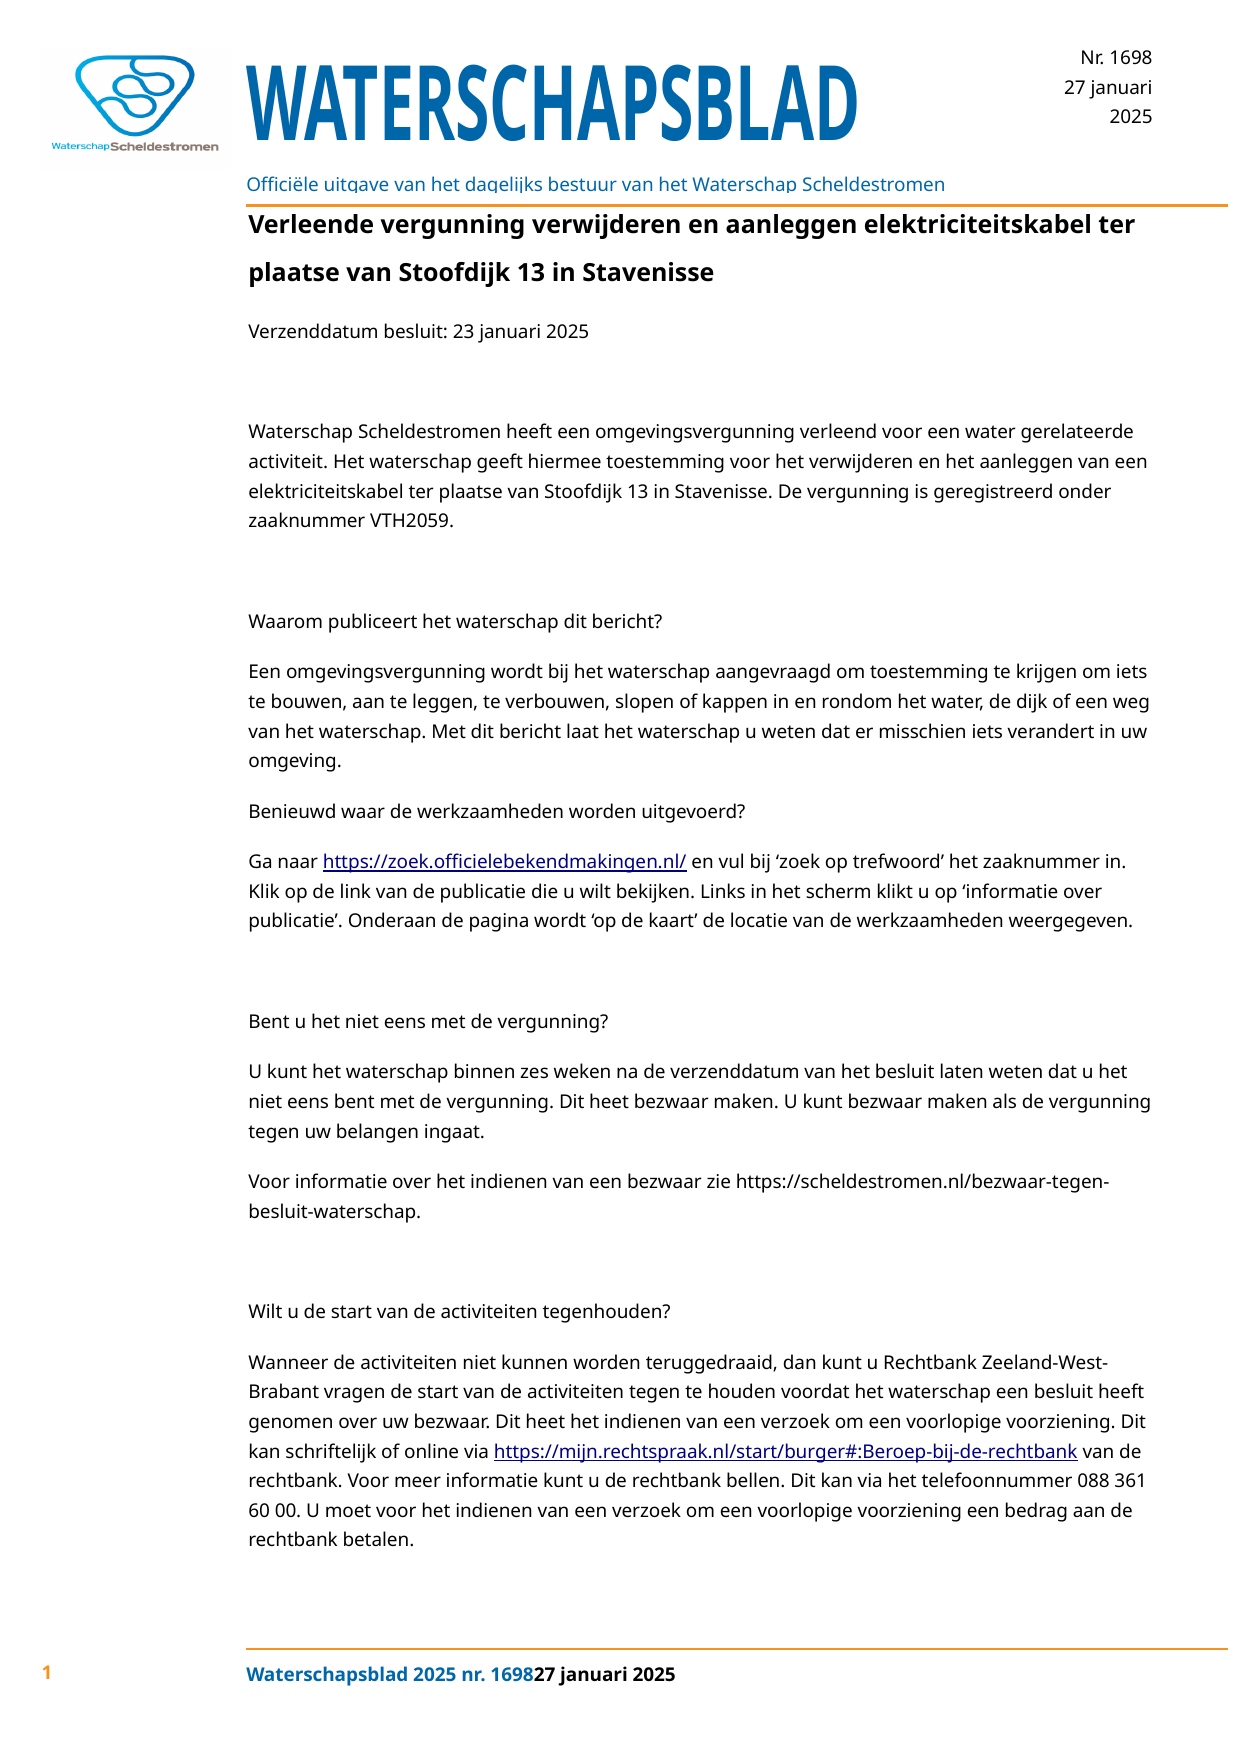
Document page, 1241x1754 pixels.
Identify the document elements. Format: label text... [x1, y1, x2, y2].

text Waterschap Scheldestromen heeft een omgevingsvergunning verleend voor een water gerelateerde activiteit. Het waterschap geeft hiermee toestemming voor het verwijderen en het aanleggen van een elektriciteitskabel ter plaatse van Stoofdijk 13 in Stavenisse. De vergunning is geregistreerd onder zaaknummer VTH2059. [248, 419, 1152, 533]
text Ga naar https://zoek.officielebekendmakingen.nl/ en vul bij ‘zoek op trefwoord’ het zaaknummer in. Klik op de link van de publicatie die u wilt bekijken. Links in het scherm klikt u op ‘informatie over publicatie’. Onderaan de pagina wordt ‘op de kaart’ de locatie van de werkzaamheden weergegeven. [248, 848, 1152, 933]
text Een omgevingsvergunning wordt bij het waterschap aangevraagd om toestemming te krijgen om iets te bouwen, aan te leggen, te verbouwen, slopen of kappen in en rondom het water, de dijk of een weg van het waterschap. Met dit bericht laat het waterschap u weten dat er misschien iets verandert in uw omgeving. [248, 659, 1152, 773]
text Verzenddatum besluit: 23 januari 2025 [248, 318, 1152, 344]
picture [41, 47, 231, 172]
text Wilt u de start van de activiteiten tegenhouden? [248, 1299, 1152, 1324]
text Verleende vergunning verwijderen en aanleggen elektriciteitskabel ter plaatse van Stoofdijk 13 in Stavenisse [248, 207, 1152, 288]
text Voor informatie over het indienen van een bezwaar zie https://scheldestromen.nl/bezwaar-tegen-besluit-waterschap. [248, 1168, 1152, 1224]
text Bent u het niet eens met de vergunning? [248, 1008, 1152, 1034]
text Wanneer de activiteiten niet kunnen worden teruggedraaid, dan kunt u Rechtbank Zeeland-West-Brabant vragen de start van de activiteiten tegen te houden voordat het waterschap een besluit heeft genomen over uw bezwaar. Dit heet het indienen van een verzoek om een voorlopige voorziening. Dit kan schriftelijk of online via https://mijn.rechtspraak.nl/start/burger#:Beroep-bij-de-rechtbank van de rechtbank. Voor meer informatie kunt u de rechtbank bellen. Dit kan via het telefoonnummer 088 361 60 00. U moet voor het indienen van een verzoek om een voorlopige voorziening een bedrag aan de rechtbank betalen. [248, 1349, 1152, 1552]
text Benieuwd waar de werkzaamheden worden uitgevoerd? [248, 798, 1152, 824]
text U kunt het waterschap binnen zes weken na de verzenddatum van het besluit laten weten dat u het niet eens bent met de vergunning. Dit heet bezwaar maken. U kunt bezwaar maken als de vergunning tegen uw belangen ingaat. [248, 1059, 1152, 1144]
text Waarom publiceert het waterschap dit bericht? [248, 608, 1152, 634]
